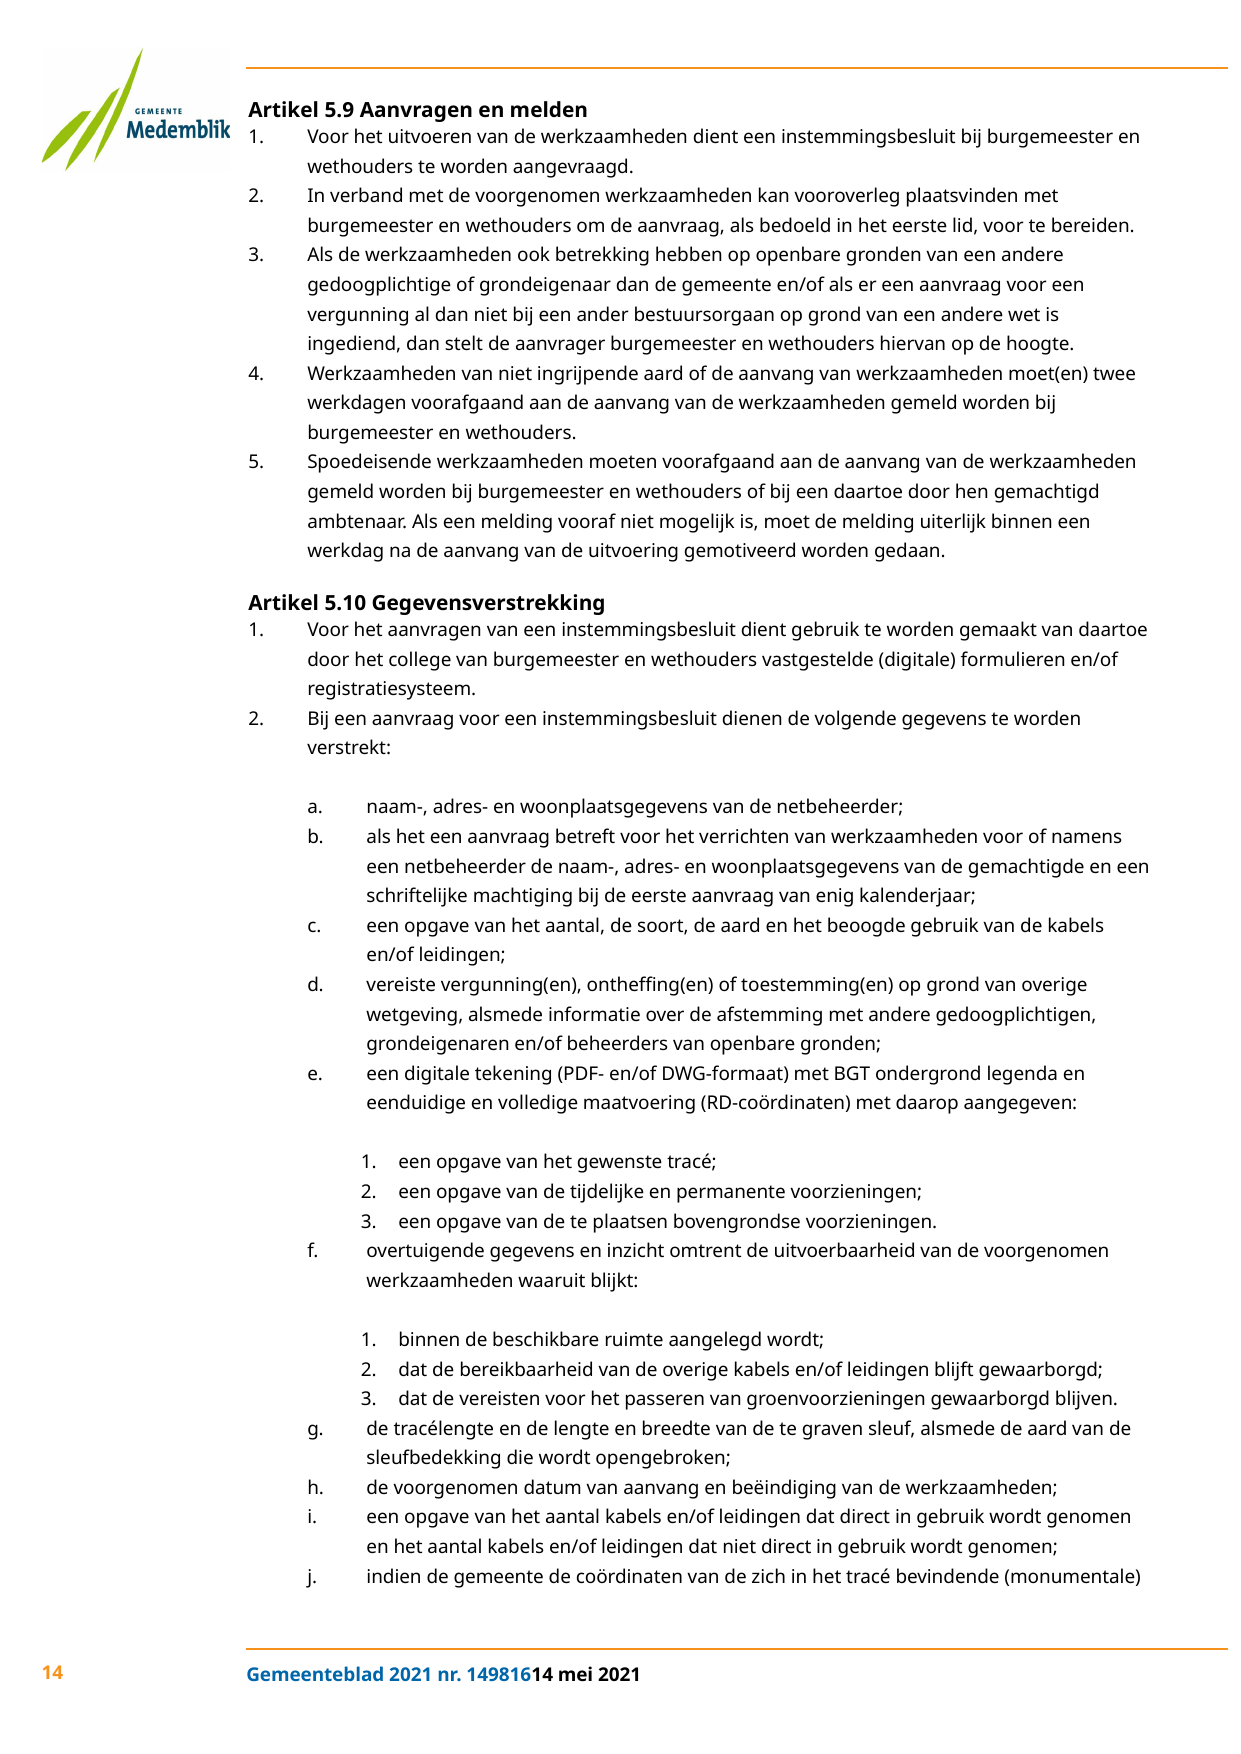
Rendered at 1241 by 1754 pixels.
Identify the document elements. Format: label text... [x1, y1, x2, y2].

list overtuigende gegevens en inzicht omtrent de uitvoerbaarheid van de voorgenomen werkzaamheden waaruit blijkt: [307, 1237, 1152, 1293]
list binnen de beschikbare ruimte aangelegd wordt; [361, 1326, 1152, 1352]
picture [41, 47, 231, 172]
list Werkzaamheden van niet ingrijpende aard of de aanvang van werkzaamheden moet(en) twee werkdagen voorafgaand aan de aanvang van de werkzaamheden gemeld worden bij burgemeester en wethouders. [248, 360, 1152, 445]
list indien de gemeente de coördinaten van de zich in het tracé bevindende (monumentale) [307, 1563, 1152, 1589]
list Bij een aanvraag voor een instemmingsbesluit dienen de volgende gegevens te worden verstrekt: [248, 705, 1152, 760]
list een opgave van de te plaatsen bovengrondse voorzieningen. [361, 1208, 1152, 1234]
text Artikel 5.10 Gegevensverstrekking [248, 588, 1152, 616]
list Voor het uitvoeren van de werkzaamheden dient een instemmingsbesluit bij burgemeester en wethouders te worden aangevraagd. [248, 123, 1152, 178]
list dat de vereisten voor het passeren van groenvoorzieningen gewaarborgd blijven. [361, 1385, 1152, 1411]
list Voor het aanvragen van een instemmingsbesluit dient gebruik te worden gemaakt van daartoe door het college van burgemeester en wethouders vastgestelde (digitale) formulieren en/of registratiesysteem. [248, 616, 1152, 701]
list vereiste vergunning(en), ontheffing(en) of toestemming(en) op grond van overige wetgeving, alsmede informatie over de afstemming met andere gedoogplichtigen, grondeigenaren en/of beheerders van openbare gronden; [307, 971, 1152, 1056]
list als het een aanvraag betreft voor het verrichten van werkzaamheden voor of namens een netbeheerder de naam-, adres- en woonplaatsgegevens van de gemachtigde en een schriftelijke machtiging bij de eerste aanvraag van enig kalenderjaar; [307, 823, 1152, 908]
list Spoedeisende werkzaamheden moeten voorafgaand aan de aanvang van de werkzaamheden gemeld worden bij burgemeester en wethouders of bij een daartoe door hen gemachtigd ambtenaar. Als een melding vooraf niet mogelijk is, moet de melding uiterlijk binnen een werkdag na de aanvang van de uitvoering gemotiveerd worden gedaan. [248, 449, 1152, 563]
list een opgave van het gewenste tracé; [361, 1149, 1152, 1174]
list een digitale tekening (PDF- en/of DWG-formaat) met BGT ondergrond legenda en eenduidige en volledige maatvoering (RD-coördinaten) met daarop aangegeven: [307, 1060, 1152, 1115]
list dat de bereikbaarheid van de overige kabels en/of leidingen blijft gewaarborgd; [361, 1356, 1152, 1382]
list In verband met de voorgenomen werkzaamheden kan vooroverleg plaatsvinden met burgemeester en wethouders om de aanvraag, als bedoeld in het eerste lid, voor te bereiden. [248, 182, 1152, 238]
list Als de werkzaamheden ook betrekking hebben op openbare gronden van een andere gedoogplichtige of grondeigenaar dan de gemeente en/of als er een aanvraag voor een vergunning al dan niet bij een ander bestuursorgaan op grond van een andere wet is ingediend, dan stelt de aanvrager burgemeester en wethouders hiervan op de hoogte. [248, 242, 1152, 356]
list de tracélengte en de lengte en breedte van de te graven sleuf, alsmede de aard van de sleufbedekking die wordt opengebroken; [307, 1415, 1152, 1470]
list een opgave van de tijdelijke en permanente voorzieningen; [361, 1178, 1152, 1204]
list naam-, adres- en woonplaatsgegevens van de netbeheerder; [307, 794, 1152, 819]
list een opgave van het aantal, de soort, de aard en het beoogde gebruik van de kabels en/of leidingen; [307, 912, 1152, 967]
text Artikel 5.9 Aanvragen en melden [248, 95, 1152, 123]
list de voorgenomen datum van aanvang en beëindiging van de werkzaamheden; [307, 1474, 1152, 1500]
list een opgave van het aantal kabels en/of leidingen dat direct in gebruik wordt genomen en het aantal kabels en/of leidingen dat niet direct in gebruik wordt genomen; [307, 1504, 1152, 1559]
